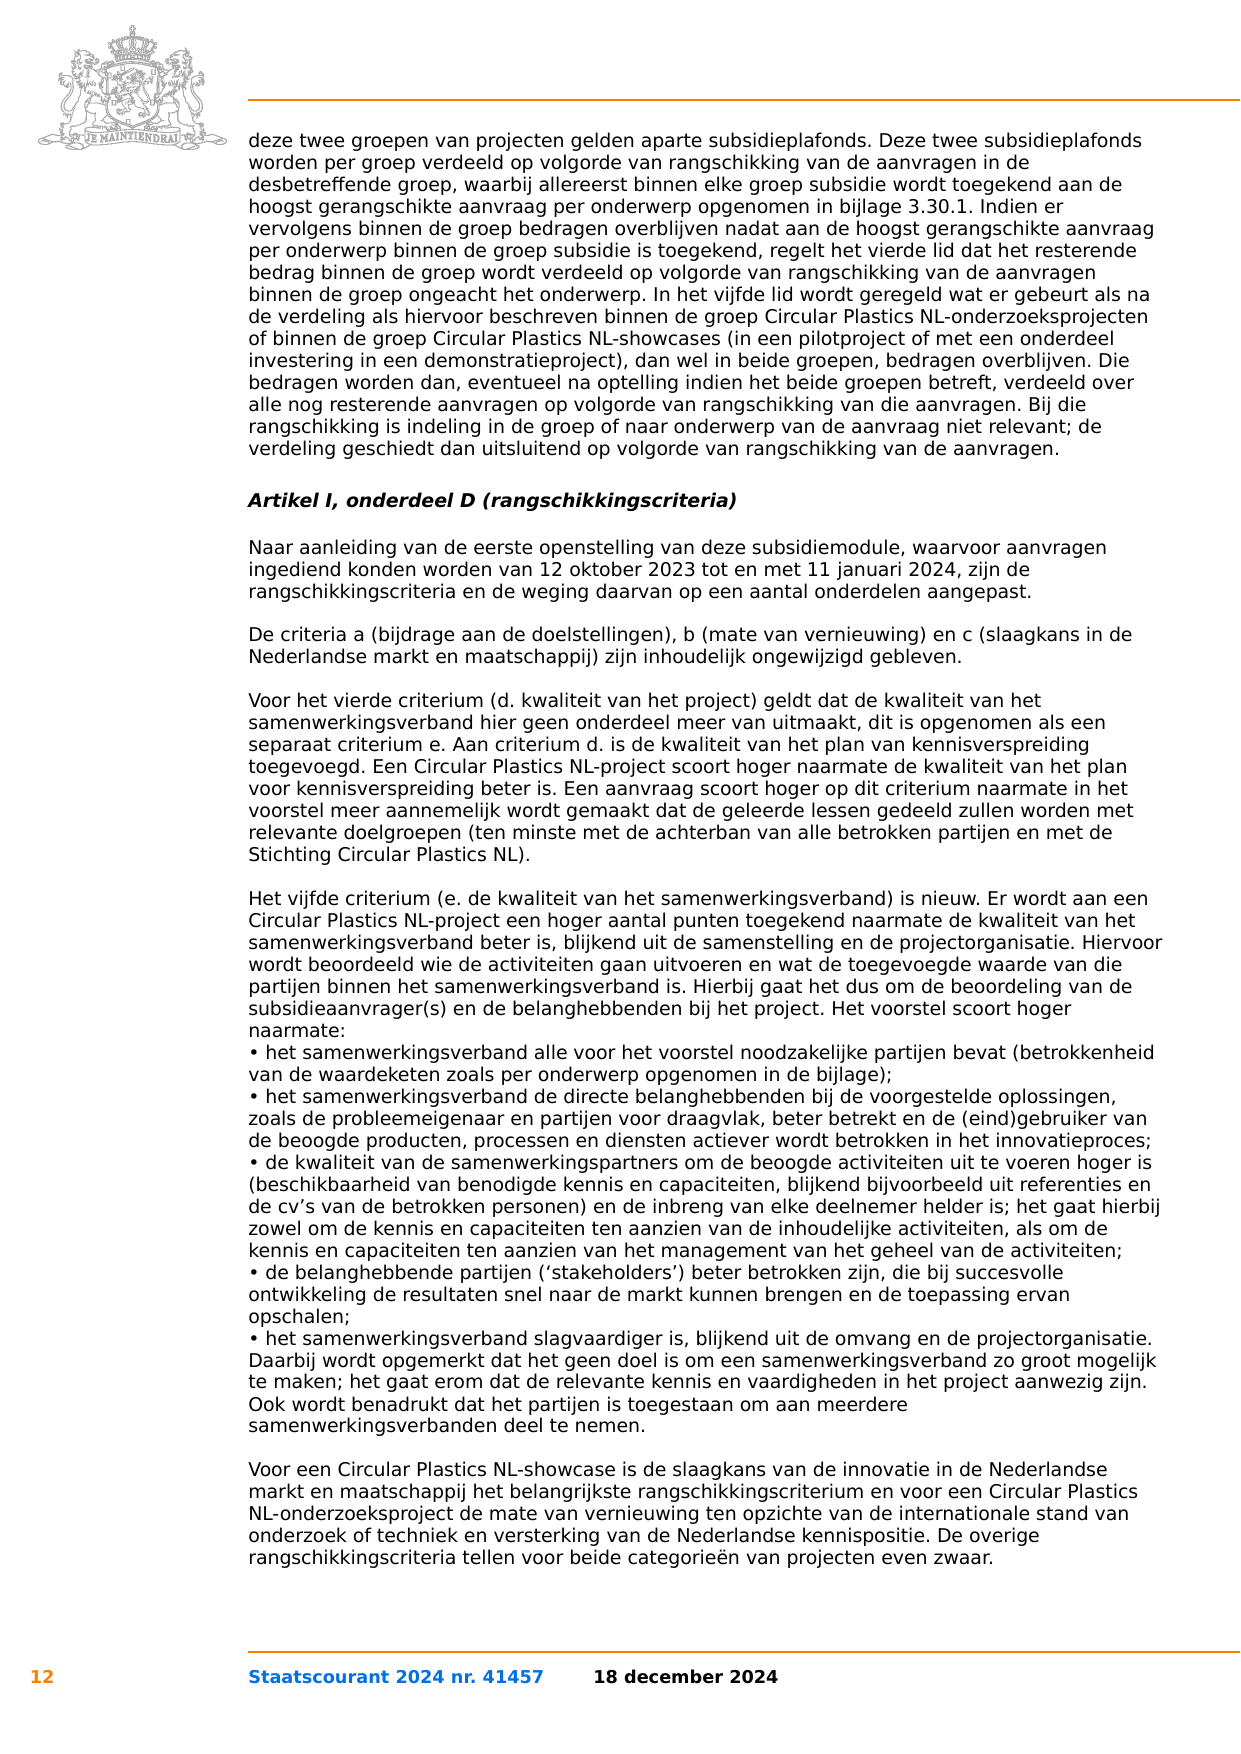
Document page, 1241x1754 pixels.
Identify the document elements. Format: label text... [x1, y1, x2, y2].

text Voor een Circular Plastics NL-showcase is de slaagkans van de innovatie in de Nederlandse markt en maatschappij het belangrijkste rangschikkingscriterium en voor een Circular Plastics NL-onderzoeksproject de mate van vernieuwing ten opzichte van de internationale stand van onderzoek of techniek en versterking van de Nederlandse kennispositie. De overige rangschikkingscriteria tellen voor beide categorieën van projecten even zwaar. [248, 1459, 1163, 1569]
text • het samenwerkingsverband alle voor het voorstel noodzakelijke partijen bevat (betrokkenheid van de waardeketen zoals per onderwerp opgenomen in de bijlage); [248, 1042, 1163, 1086]
text • het samenwerkingsverband slagvaardiger is, blijkend uit de omvang en de projectorganisatie. Daarbij wordt opgemerkt dat het geen doel is om een samenwerkingsverband zo groot mogelijk te maken; het gaat erom dat de relevante kennis en vaardigheden in het project aanwezig zijn. Ook wordt benadrukt dat het partijen is toegestaan om aan meerdere samenwerkingsverbanden deel te nemen. [248, 1327, 1163, 1437]
subtitle Artikel I, onderdeel D (rangschikkingscriteria) [248, 489, 1163, 512]
text • de kwaliteit van de samenwerkingspartners om de beoogde activiteiten uit te voeren hoger is (beschikbaarheid van benodigde kennis en capaciteiten, blijkend bijvoorbeeld uit referenties en de cv’s van de betrokken personen) en de inbreng van elke deelnemer helder is; het gaat hierbij zowel om de kennis en capaciteiten ten aanzien van de inhoudelijke activiteiten, als om de kennis en capaciteiten ten aanzien van het management van het geheel van de activiteiten; [248, 1152, 1163, 1262]
picture [38, 25, 227, 150]
text deze twee groepen van projecten gelden aparte subsidieplafonds. Deze twee subsidieplafonds worden per groep verdeeld op volgorde van rangschikking van de aanvragen in de desbetreffende groep, waarbij allereerst binnen elke groep subsidie wordt toegekend aan de hoogst gerangschikte aanvraag per onderwerp opgenomen in bijlage 3.30.1. Indien er vervolgens binnen de groep bedragen overblijven nadat aan de hoogst gerangschikte aanvraag per onderwerp binnen de groep subsidie is toegekend, regelt het vierde lid dat het resterende bedrag binnen de groep wordt verdeeld op volgorde van rangschikking van de aanvragen binnen de groep ongeacht het onderwerp. In het vijfde lid wordt geregeld wat er gebeurt als na de verdeling als hiervoor beschreven binnen de groep Circular Plastics NL-onderzoeksprojecten of binnen de groep Circular Plastics NL-showcases (in een pilotproject of met een onderdeel investering in een demonstratieproject), dan wel in beide groepen, bedragen overblijven. Die bedragen worden dan, eventueel na optelling indien het beide groepen betreft, verdeeld over alle nog resterende aanvragen op volgorde van rangschikking van die aanvragen. Bij die rangschikking is indeling in de groep of naar onderwerp van de aanvraag niet relevant; de verdeling geschiedt dan uitsluitend op volgorde van rangschikking van de aanvragen. [248, 130, 1163, 459]
text • het samenwerkingsverband de directe belanghebbenden bij de voorgestelde oplossingen, zoals de probleemeigenaar en partijen voor draagvlak, beter betrekt en de (eind)gebruiker van de beoogde producten, processen en diensten actiever wordt betrokken in het innovatieproces; [248, 1086, 1163, 1152]
text Het vijfde criterium (e. de kwaliteit van het samenwerkingsverband) is nieuw. Er wordt aan een Circular Plastics NL-project een hoger aantal punten toegekend naarmate de kwaliteit van het samenwerkingsverband beter is, blijkend uit de samenstelling en de projectorganisatie. Hiervoor wordt beoordeeld wie de activiteiten gaan uitvoeren en wat de toegevoegde waarde van die partijen binnen het samenwerkingsverband is. Hierbij gaat het dus om de beoordeling van de subsidieaanvrager(s) en de belanghebbenden bij het project. Het voorstel scoort hoger naarmate: [248, 888, 1163, 1042]
text Voor het vierde criterium (d. kwaliteit van het project) geldt dat de kwaliteit van het samenwerkingsverband hier geen onderdeel meer van uitmaakt, dit is opgenomen als een separaat criterium e. Aan criterium d. is de kwaliteit van het plan van kennisverspreiding toegevoegd. Een Circular Plastics NL-project scoort hoger naarmate de kwaliteit van het plan voor kennisverspreiding beter is. Een aanvraag scoort hoger op dit criterium naarmate in het voorstel meer aannemelijk wordt gemaakt dat de geleerde lessen gedeeld zullen worden met relevante doelgroepen (ten minste met de achterban van alle betrokken partijen en met de Stichting Circular Plastics NL). [248, 690, 1163, 866]
text De criteria a (bijdrage aan de doelstellingen), b (mate van vernieuwing) en c (slaagkans in de Nederlandse markt en maatschappij) zijn inhoudelijk ongewijzigd gebleven. [248, 624, 1163, 668]
text • de belanghebbende partijen (‘stakeholders’) beter betrokken zijn, die bij succesvolle ontwikkeling de resultaten snel naar de markt kunnen brengen en de toepassing ervan opschalen; [248, 1262, 1163, 1327]
text Naar aanleiding van de eerste openstelling van deze subsidiemodule, waarvoor aanvragen ingediend konden worden van 12 oktober 2023 tot en met 11 januari 2024, zijn de rangschikkingscriteria en de weging daarvan op een aantal onderdelen aangepast. [248, 537, 1163, 602]
